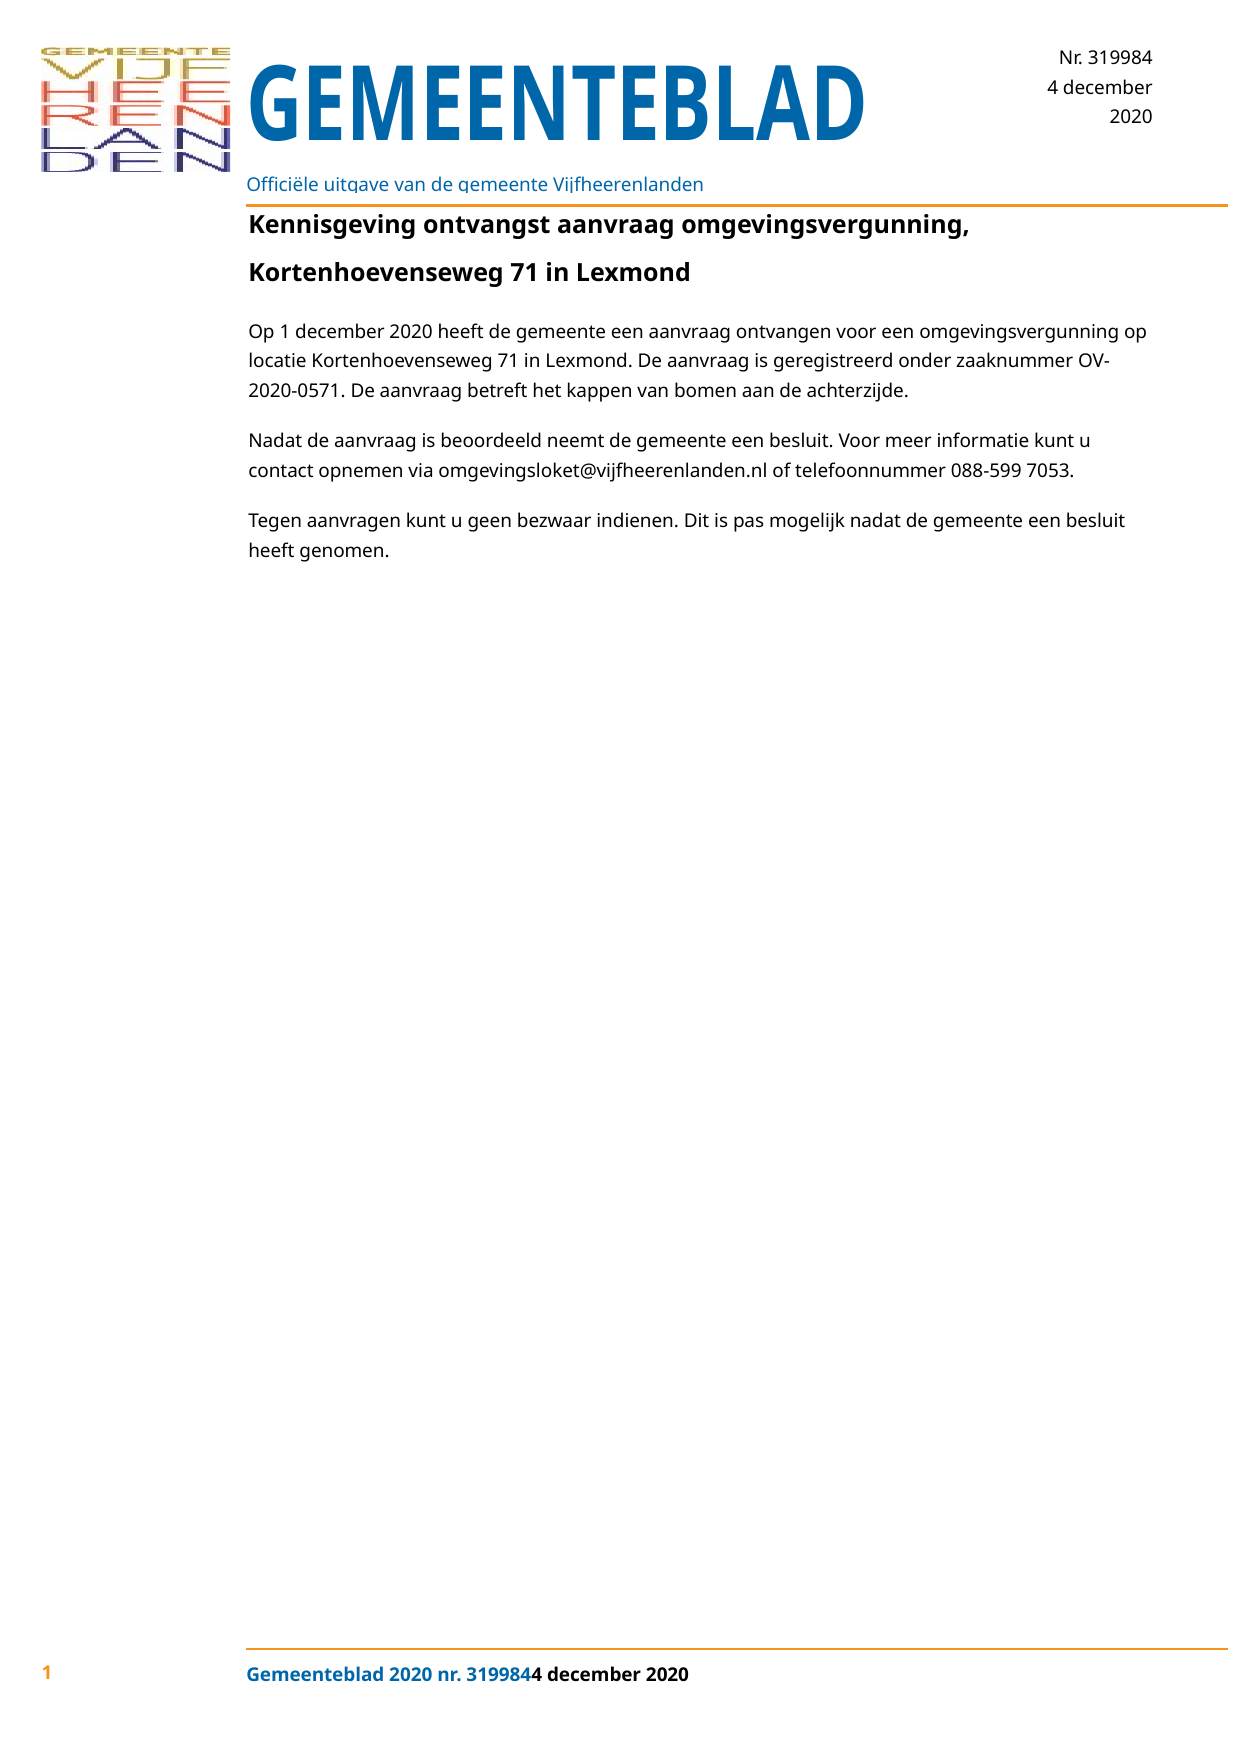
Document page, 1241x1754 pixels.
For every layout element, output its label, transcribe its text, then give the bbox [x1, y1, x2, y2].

picture [41, 47, 231, 172]
text Op 1 december 2020 heeft de gemeente een aanvraag ontvangen voor een omgevingsvergunning op locatie Kortenhoevenseweg 71 in Lexmond. De aanvraag is geregistreerd onder zaaknummer OV-2020-0571. De aanvraag betreft het kappen van bomen aan de achterzijde. [248, 318, 1152, 403]
text Nadat de aanvraag is beoordeeld neemt de gemeente een besluit. Voor meer informatie kunt u contact opnemen via omgevingsloket@vijfheerenlanden.nl of telefoonnummer 088-599 7053. [248, 427, 1152, 483]
text Tegen aanvragen kunt u geen bezwaar indienen. Dit is pas mogelijk nadat de gemeente een besluit heeft genomen. [248, 507, 1152, 563]
text Kennisgeving ontvangst aanvraag omgevingsvergunning, Kortenhoevenseweg 71 in Lexmond [248, 207, 1152, 288]
